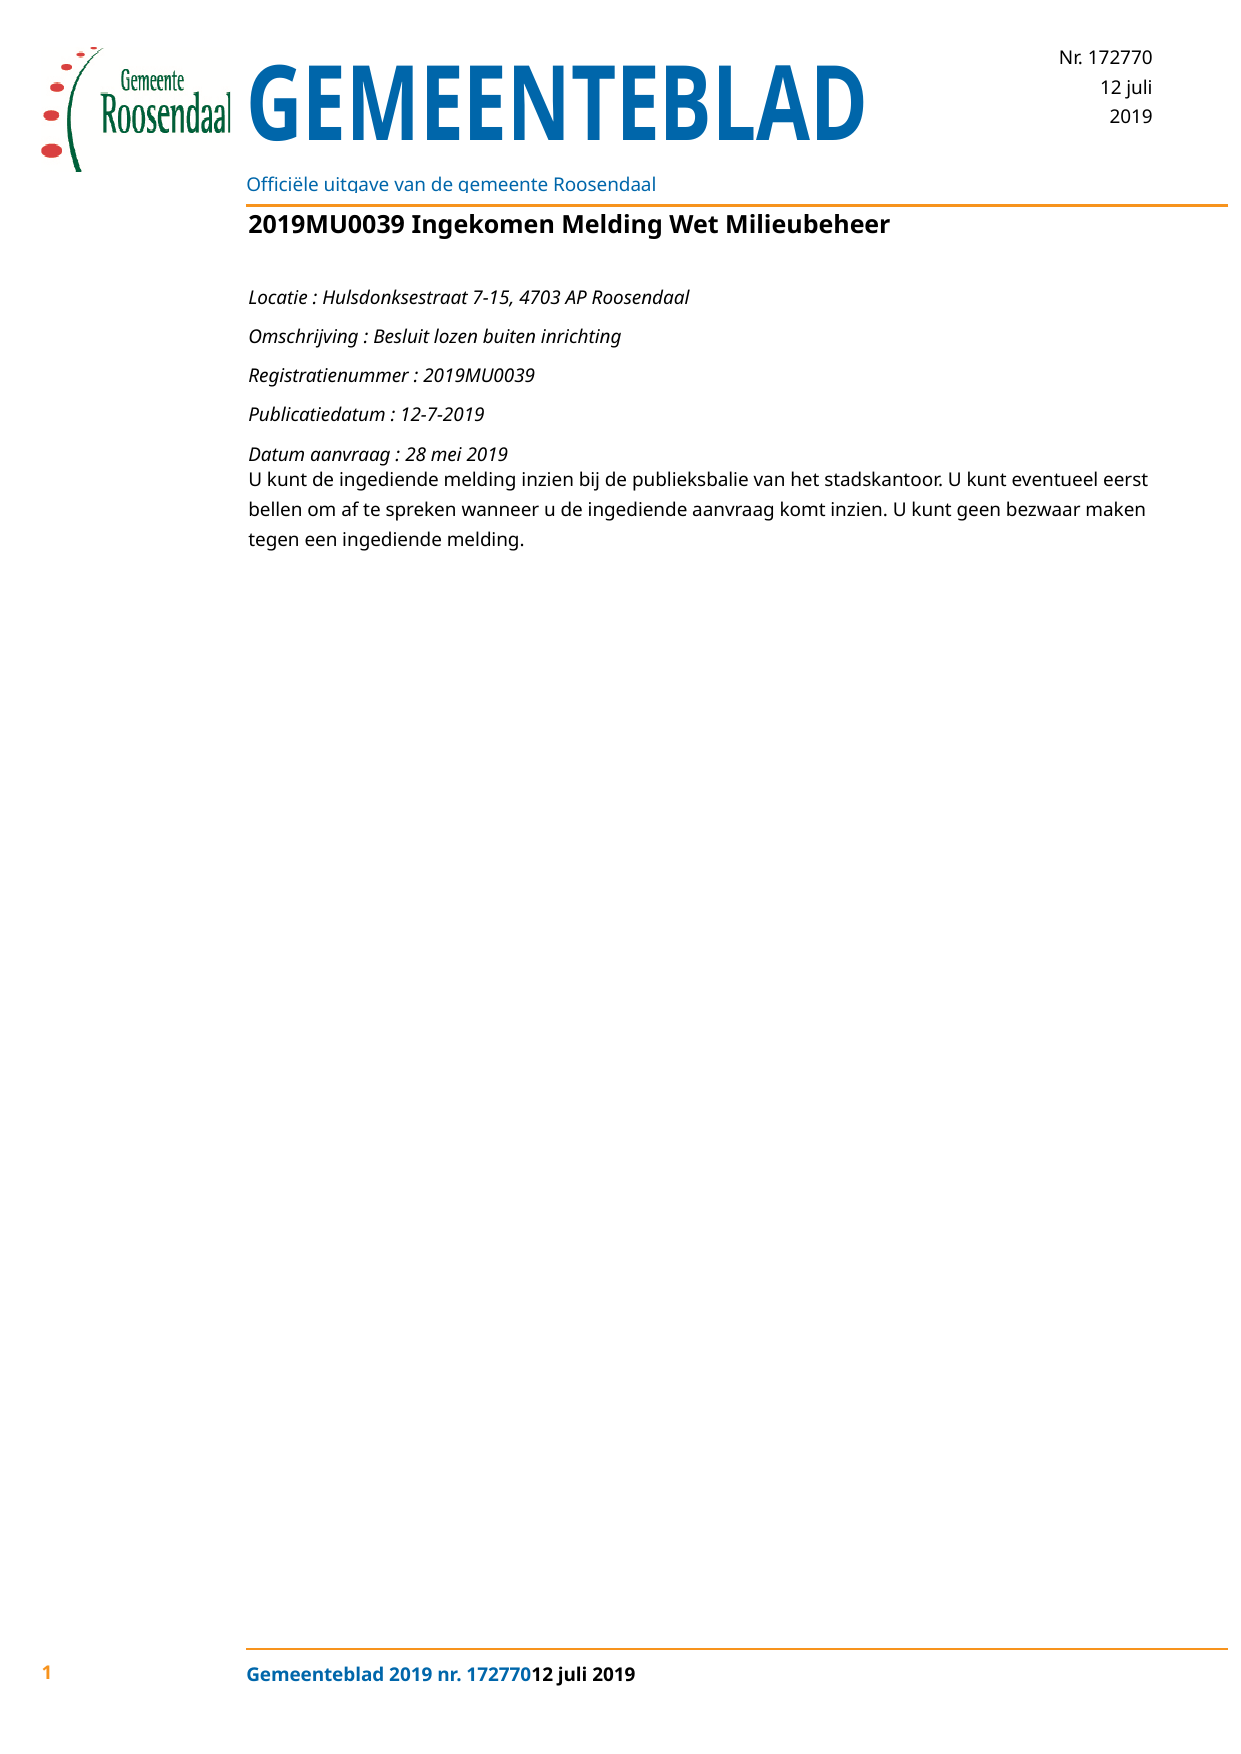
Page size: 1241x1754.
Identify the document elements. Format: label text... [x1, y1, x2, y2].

text Locatie : Hulsdonksestraat 7-15, 4703 AP Roosendaal [248, 284, 1152, 309]
text 2019MU0039 Ingekomen Melding Wet Milieubeheer [248, 207, 1152, 241]
picture [41, 47, 231, 172]
text Publicatiedatum : 12-7-2019 [248, 402, 1152, 427]
text Omschrijving : Besluit lozen buiten inrichting [248, 323, 1152, 349]
text Registratienummer : 2019MU0039 [248, 362, 1152, 388]
text U kunt de ingediende melding inzien bij de publieksbalie van het stadskantoor. U kunt eventueel eerst bellen om af te spreken wanneer u de ingediende aanvraag komt inzien. U kunt geen bezwaar maken tegen een ingediende melding. [248, 467, 1152, 552]
text Datum aanvraag : 28 mei 2019 [248, 441, 1152, 467]
